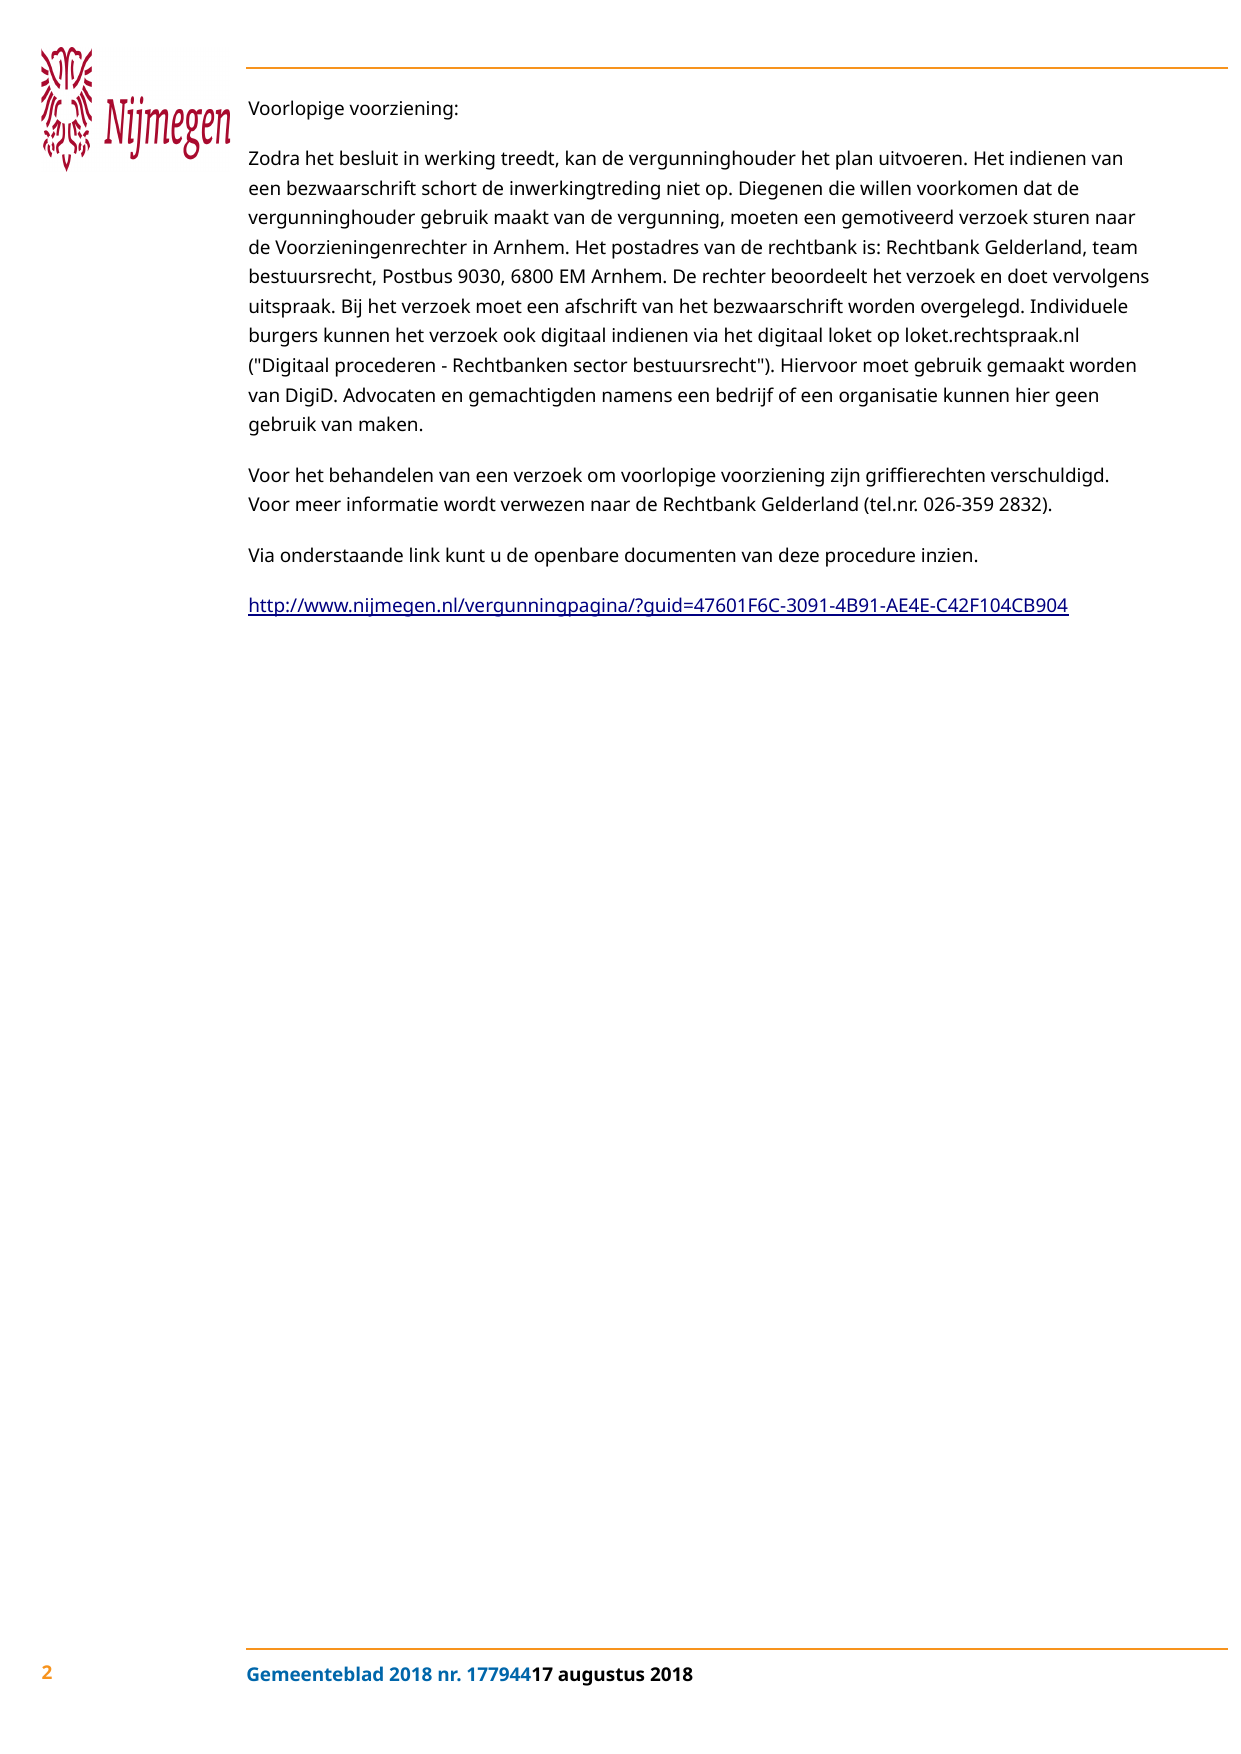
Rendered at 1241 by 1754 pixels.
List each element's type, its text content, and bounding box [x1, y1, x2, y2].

text Voorlopige voorziening: [248, 95, 1152, 121]
text Zodra het besluit in werking treedt, kan de vergunninghouder het plan uitvoeren. Het indienen van een bezwaarschrift schort de inwerkingtreding niet op. Diegenen die willen voorkomen dat de vergunninghouder gebruik maakt van de vergunning, moeten een gemotiveerd verzoek sturen naar de Voorzieningenrechter in Arnhem. Het postadres van de rechtbank is: Rechtbank Gelderland, team bestuursrecht, Postbus 9030, 6800 EM Arnhem. De rechter beoordeelt het verzoek en doet vervolgens uitspraak. Bij het verzoek moet een afschrift van het bezwaarschrift worden overgelegd. Individuele burgers kunnen het verzoek ook digitaal indienen via het digitaal loket op loket.rechtspraak.nl ("Digitaal procederen - Rechtbanken sector bestuursrecht"). Hiervoor moet gebruik gemaakt worden van DigiD. Advocaten en gemachtigden namens een bedrijf of een organisatie kunnen hier geen gebruik van maken. [248, 145, 1152, 437]
text Voor het behandelen van een verzoek om voorlopige voorziening zijn griffierechten verschuldigd. Voor meer informatie wordt verwezen naar de Rechtbank Gelderland (tel.nr. 026-359 2832). [248, 462, 1152, 517]
text Via onderstaande link kunt u de openbare documenten van deze procedure inzien. [248, 542, 1152, 568]
text http://www.nijmegen.nl/vergunningpagina/?guid=47601F6C-3091-4B91-AE4E-C42F104CB904 [248, 592, 1152, 618]
picture [41, 47, 231, 172]
